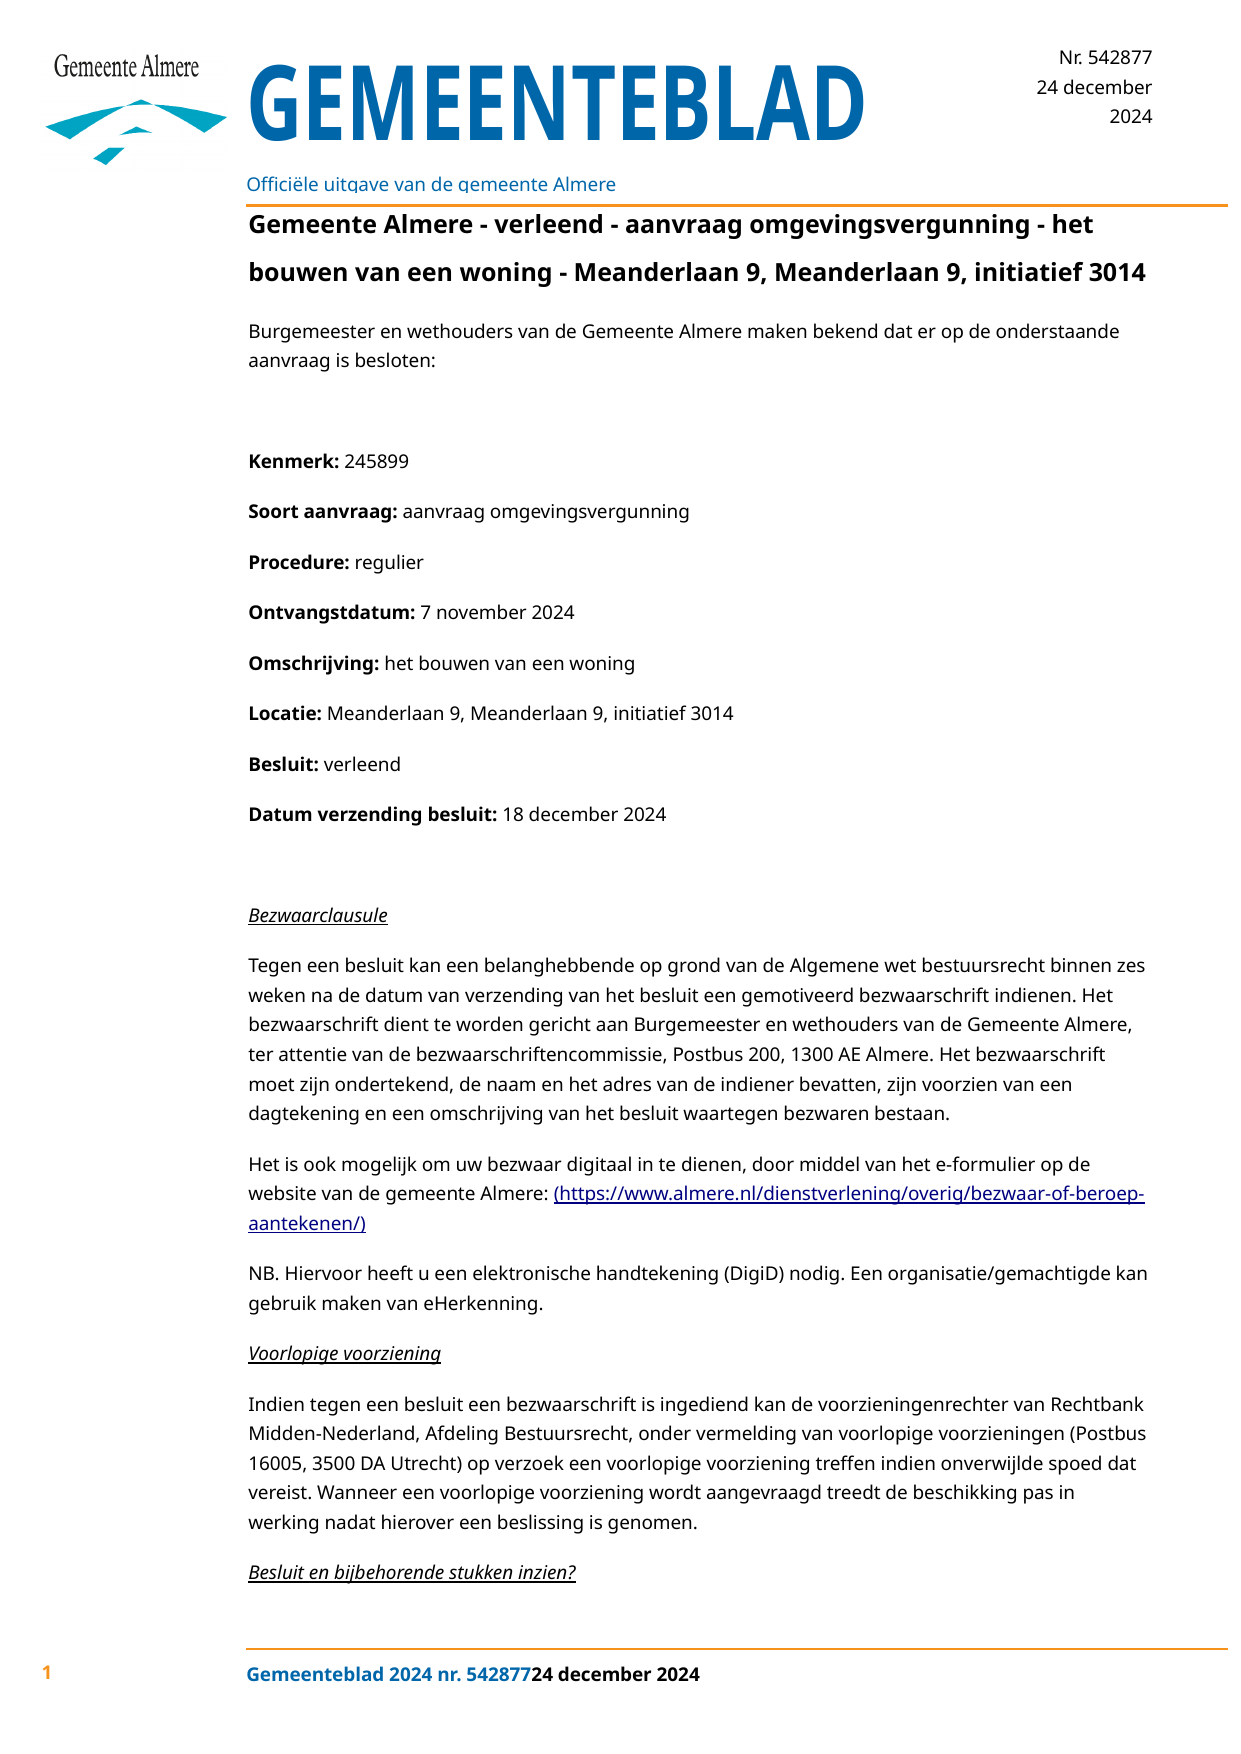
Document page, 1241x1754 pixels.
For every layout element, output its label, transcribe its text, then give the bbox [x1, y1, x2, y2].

text Het is ook mogelijk om uw bezwaar digitaal in te dienen, door middel van het e-formulier op de website van de gemeente Almere: (https://www.almere.nl/dienstverlening/overig/bezwaar-of-beroep-aantekenen/) [248, 1151, 1152, 1236]
text Besluit: verleend [248, 751, 1152, 777]
text Bezwaarclausule [248, 902, 1152, 928]
text Datum verzending besluit: 18 december 2024 [248, 801, 1152, 827]
picture [41, 47, 231, 172]
text Soort aanvraag: aanvraag omgevingsvergunning [248, 499, 1152, 524]
text Gemeente Almere - verleend - aanvraag omgevingsvergunning - het bouwen van een woning - Meanderlaan 9, Meanderlaan 9, initiatief 3014 [248, 207, 1152, 288]
text Burgemeester en wethouders van de Gemeente Almere maken bekend dat er op de onderstaande aanvraag is besloten: [248, 318, 1152, 373]
text Omschrijving: het bouwen van een woning [248, 650, 1152, 676]
text Locatie: Meanderlaan 9, Meanderlaan 9, initiatief 3014 [248, 700, 1152, 726]
text NB. Hiervoor heeft u een elektronische handtekening (DigiD) nodig. Een organisatie/gemachtigde kan gebruik maken van eHerkenning. [248, 1260, 1152, 1316]
text Voorlopige voorziening [248, 1340, 1152, 1366]
text Ontvangstdatum: 7 november 2024 [248, 599, 1152, 625]
text Kenmerk: 245899 [248, 448, 1152, 474]
text Procedure: regulier [248, 549, 1152, 575]
text Indien tegen een besluit een bezwaarschrift is ingediend kan de voorzieningenrechter van Rechtbank Midden-Nederland, Afdeling Bestuursrecht, onder vermelding van voorlopige voorzieningen (Postbus 16005, 3500 DA Utrecht) op verzoek een voorlopige voorziening treffen indien onverwijlde spoed dat vereist. Wanneer een voorlopige voorziening wordt aangevraagd treedt de beschikking pas in werking nadat hierover een beslissing is genomen. [248, 1391, 1152, 1535]
text Tegen een besluit kan een belanghebbende op grond van de Algemene wet bestuursrecht binnen zes weken na de datum van verzending van het besluit een gemotiveerd bezwaarschrift indienen. Het bezwaarschrift dient te worden gericht aan Burgemeester en wethouders van de Gemeente Almere, ter attentie van de bezwaarschriftencommissie, Postbus 200, 1300 AE Almere. Het bezwaarschrift moet zijn ondertekend, de naam en het adres van de indiener bevatten, zijn voorzien van een dagtekening en een omschrijving van het besluit waartegen bezwaren bestaan. [248, 952, 1152, 1126]
text Besluit en bijbehorende stukken inzien? [248, 1559, 1152, 1585]
